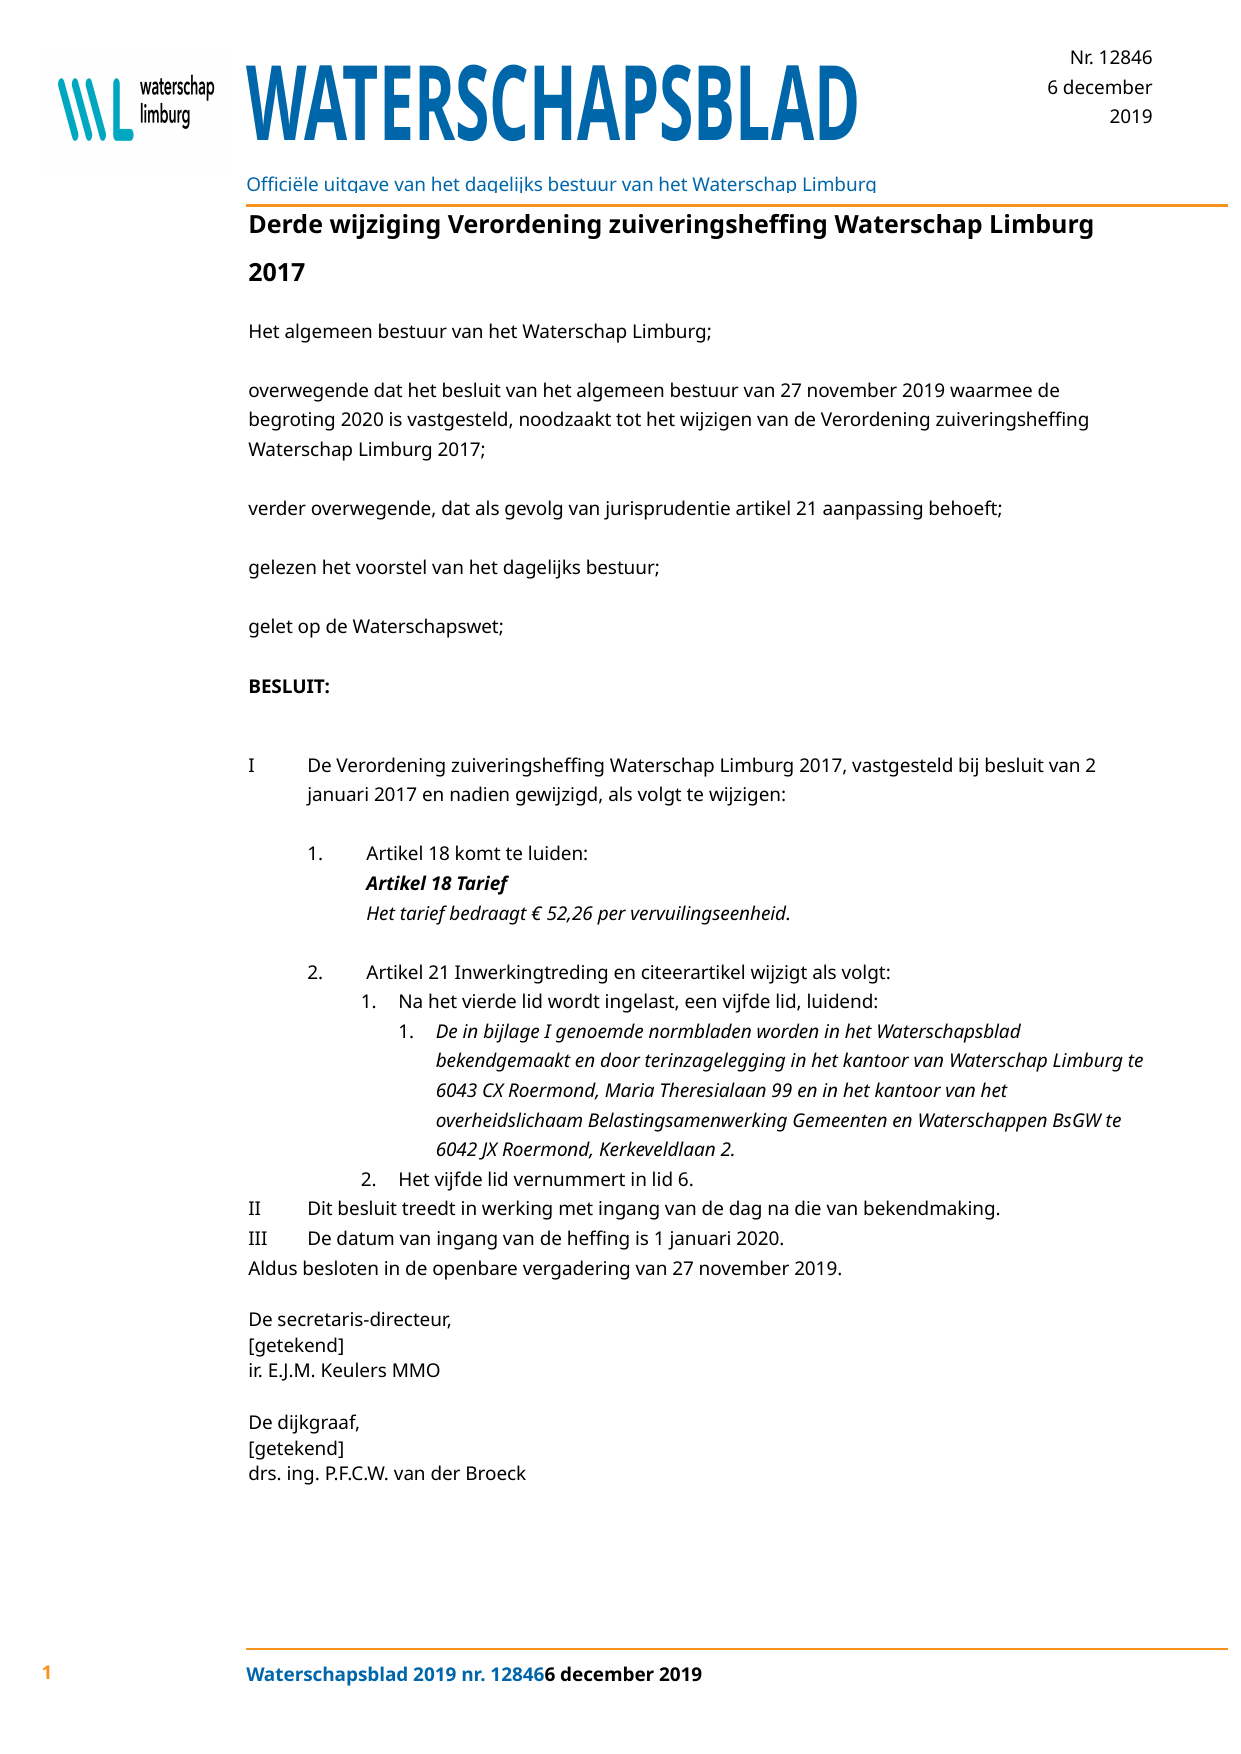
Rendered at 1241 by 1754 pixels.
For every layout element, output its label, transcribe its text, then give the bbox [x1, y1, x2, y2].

text [getekend] [248, 1435, 1152, 1461]
text drs. ing. P.F.C.W. van der Broeck [248, 1461, 1152, 1486]
list Dit besluit treedt in werking met ingang van de dag na die van bekendmaking. [248, 1196, 1152, 1221]
text Derde wijziging Verordening zuiveringsheffing Waterschap Limburg 2017 [248, 207, 1152, 288]
list De Verordening zuiveringsheffing Waterschap Limburg 2017, vastgesteld bij besluit van 2 januari 2017 en nadien gewijzigd, als volgt te wijzigen: [248, 752, 1152, 807]
text gelet op de Waterschapswet; [248, 614, 1152, 639]
text [getekend] [248, 1332, 1152, 1358]
text ir. E.J.M. Keulers MMO [248, 1358, 1152, 1383]
text Aldus besloten in de openbare vergadering van 27 november 2019. [248, 1255, 1152, 1280]
text Het algemeen bestuur van het Waterschap Limburg; [248, 318, 1152, 344]
list Artikel 18 Tarief [307, 870, 1152, 896]
list De in bijlage I genoemde normbladen worden in het Waterschapsblad bekendgemaakt en door terinzagelegging in het kantoor van Waterschap Limburg te 6043 CX Roermond, Maria Theresialaan 99 en in het kantoor van het overheidslichaam Belastingsamenwerking Gemeenten en Waterschappen BsGW te 6042 JX Roermond, Kerkeveldlaan 2. [398, 1018, 1152, 1162]
text gelezen het voorstel van het dagelijks bestuur; [248, 554, 1152, 580]
list Het vijfde lid vernummert in lid 6. [361, 1166, 1152, 1192]
list De datum van ingang van de heffing is 1 januari 2020. [248, 1225, 1152, 1251]
list Na het vierde lid wordt ingelast, een vijfde lid, luidend: [361, 988, 1152, 1014]
text overwegende dat het besluit van het algemeen bestuur van 27 november 2019 waarmee de begroting 2020 is vastgesteld, noodzaakt tot het wijzigen van de Verordening zuiveringsheffing Waterschap Limburg 2017; [248, 377, 1152, 462]
list Het tarief bedraagt € 52,26 per vervuilingseenheid. [307, 900, 1152, 925]
list Artikel 18 komt te luiden: [307, 841, 1152, 866]
text BESLUIT: [248, 673, 1152, 699]
picture [41, 47, 231, 172]
list Artikel 21 Inwerkingtreding en citeerartikel wijzigt als volgt: [307, 959, 1152, 984]
text De secretaris-directeur, [248, 1306, 1152, 1332]
text De dijkgraaf, [248, 1409, 1152, 1435]
text verder overwegende, dat als gevolg van jurisprudentie artikel 21 aanpassing behoeft; [248, 495, 1152, 521]
